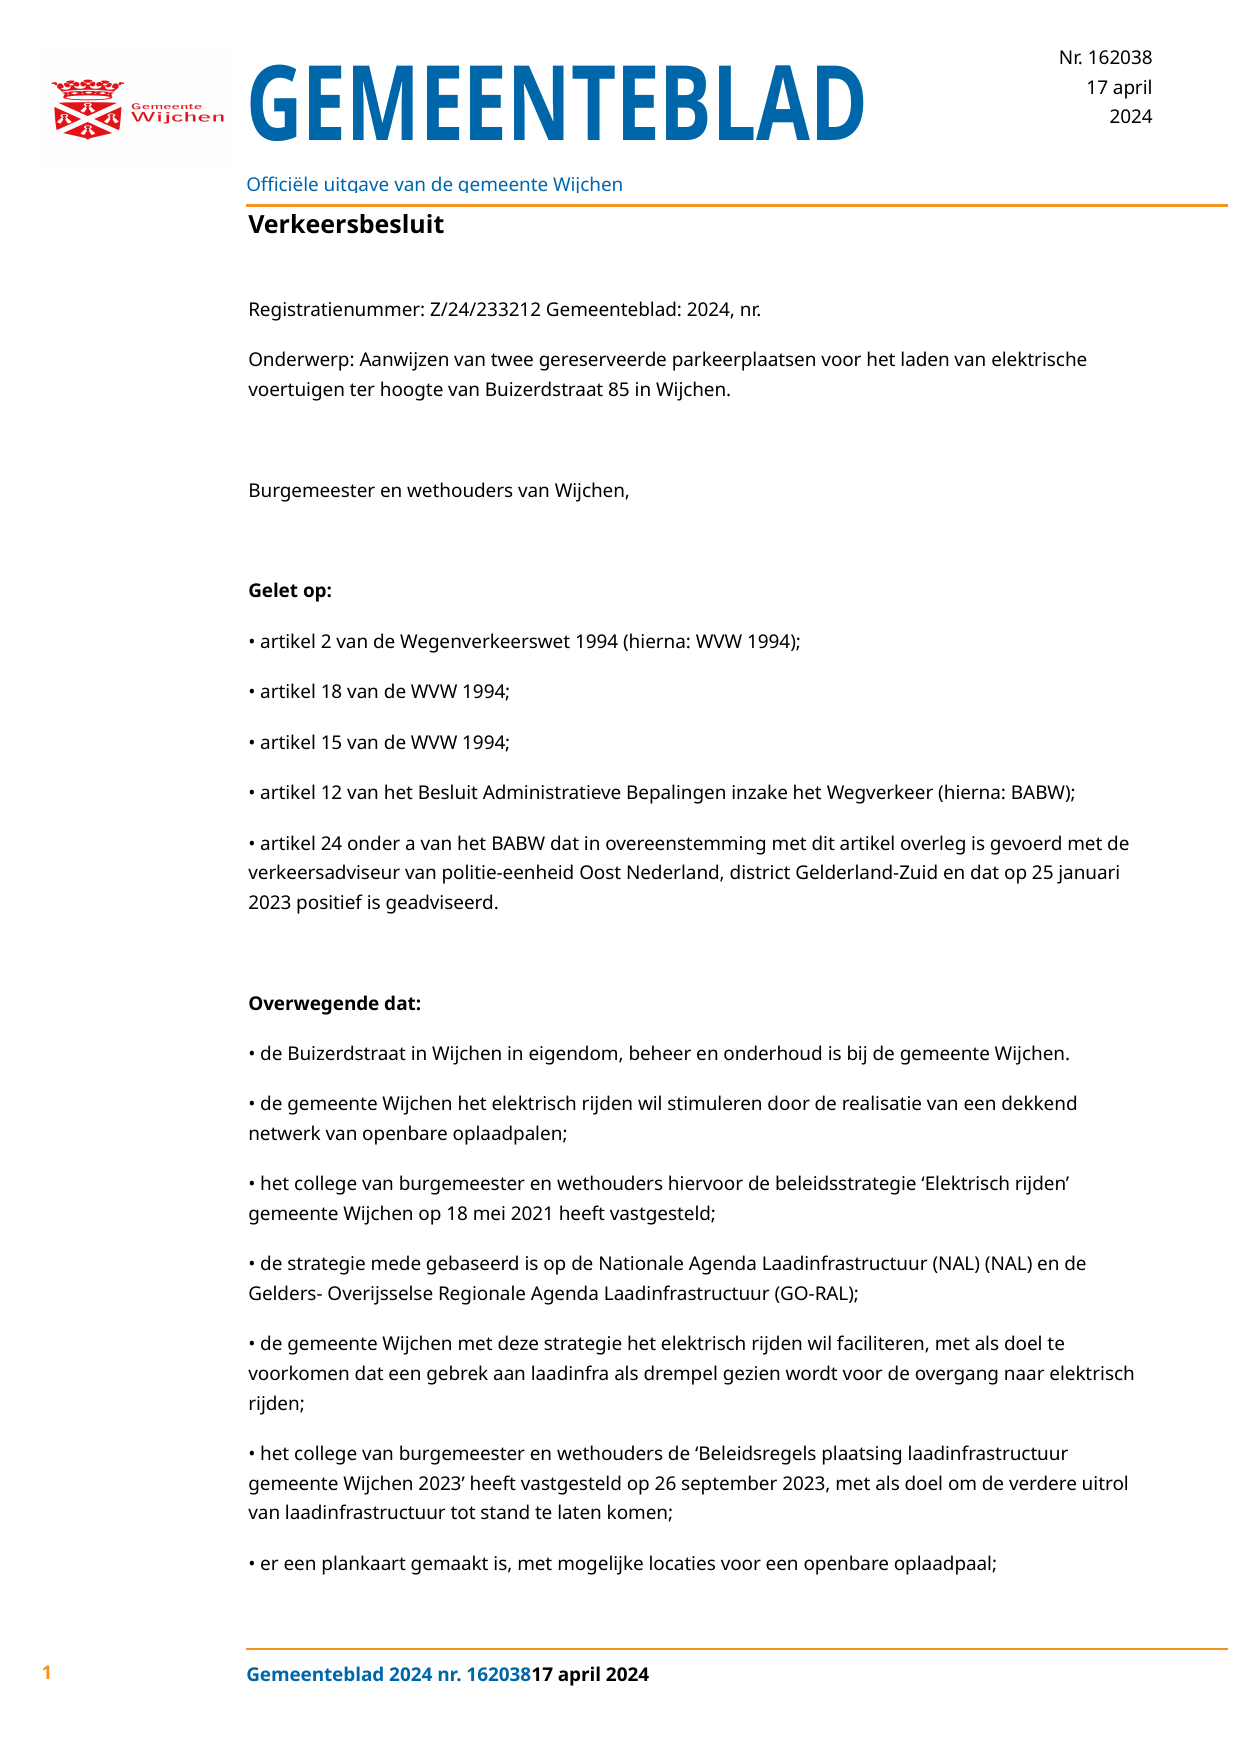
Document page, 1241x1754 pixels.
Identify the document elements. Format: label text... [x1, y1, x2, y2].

text • artikel 2 van de Wegenverkeerswet 1994 (hierna: WVW 1994); [248, 628, 1152, 654]
text • artikel 15 van de WVW 1994; [248, 729, 1152, 755]
text Gelet op: [248, 578, 1152, 603]
text • de Buizerdstraat in Wijchen in eigendom, beheer en onderhoud is bij de gemeente Wijchen. [248, 1040, 1152, 1066]
text Overwegende dat: [248, 990, 1152, 1016]
text • het college van burgemeester en wethouders hiervoor de beleidsstrategie ‘Elektrisch rijden’ gemeente Wijchen op 18 mei 2021 heeft vastgesteld; [248, 1171, 1152, 1226]
text • artikel 24 onder a van het BABW dat in overeenstemming met dit artikel overleg is gevoerd met de verkeersadviseur van politie-eenheid Oost Nederland, district Gelderland-Zuid en dat op 25 januari 2023 positief is geadviseerd. [248, 830, 1152, 915]
text Registratienummer: Z/24/233212 Gemeenteblad: 2024, nr. [248, 296, 1152, 322]
text Burgemeester en wethouders van Wijchen, [248, 477, 1152, 503]
text • de strategie mede gebaseerd is op de Nationale Agenda Laadinfrastructuur (NAL) (NAL) en de Gelders- Overijsselse Regionale Agenda Laadinfrastructuur (GO-RAL); [248, 1251, 1152, 1306]
text • het college van burgemeester en wethouders de ‘Beleidsregels plaatsing laadinfrastructuur gemeente Wijchen 2023’ heeft vastgesteld op 26 september 2023, met als doel om de verdere uitrol van laadinfrastructuur tot stand te laten komen; [248, 1440, 1152, 1525]
text Verkeersbesluit [248, 207, 1152, 241]
text Onderwerp: Aanwijzen van twee gereserveerde parkeerplaatsen voor het laden van elektrische voertuigen ter hoogte van Buizerdstraat 85 in Wijchen. [248, 346, 1152, 402]
text • artikel 18 van de WVW 1994; [248, 678, 1152, 704]
text • er een plankaart gemaakt is, met mogelijke locaties voor een openbare oplaadpaal; [248, 1550, 1152, 1576]
text • artikel 12 van het Besluit Administratieve Bepalingen inzake het Wegverkeer (hierna: BABW); [248, 779, 1152, 805]
text • de gemeente Wijchen met deze strategie het elektrisch rijden wil faciliteren, met als doel te voorkomen dat een gebrek aan laadinfra als drempel gezien wordt voor de overgang naar elektrisch rijden; [248, 1331, 1152, 1416]
text • de gemeente Wijchen het elektrisch rijden wil stimuleren door de realisatie van een dekkend netwerk van openbare oplaadpalen; [248, 1091, 1152, 1146]
picture [41, 47, 231, 172]
